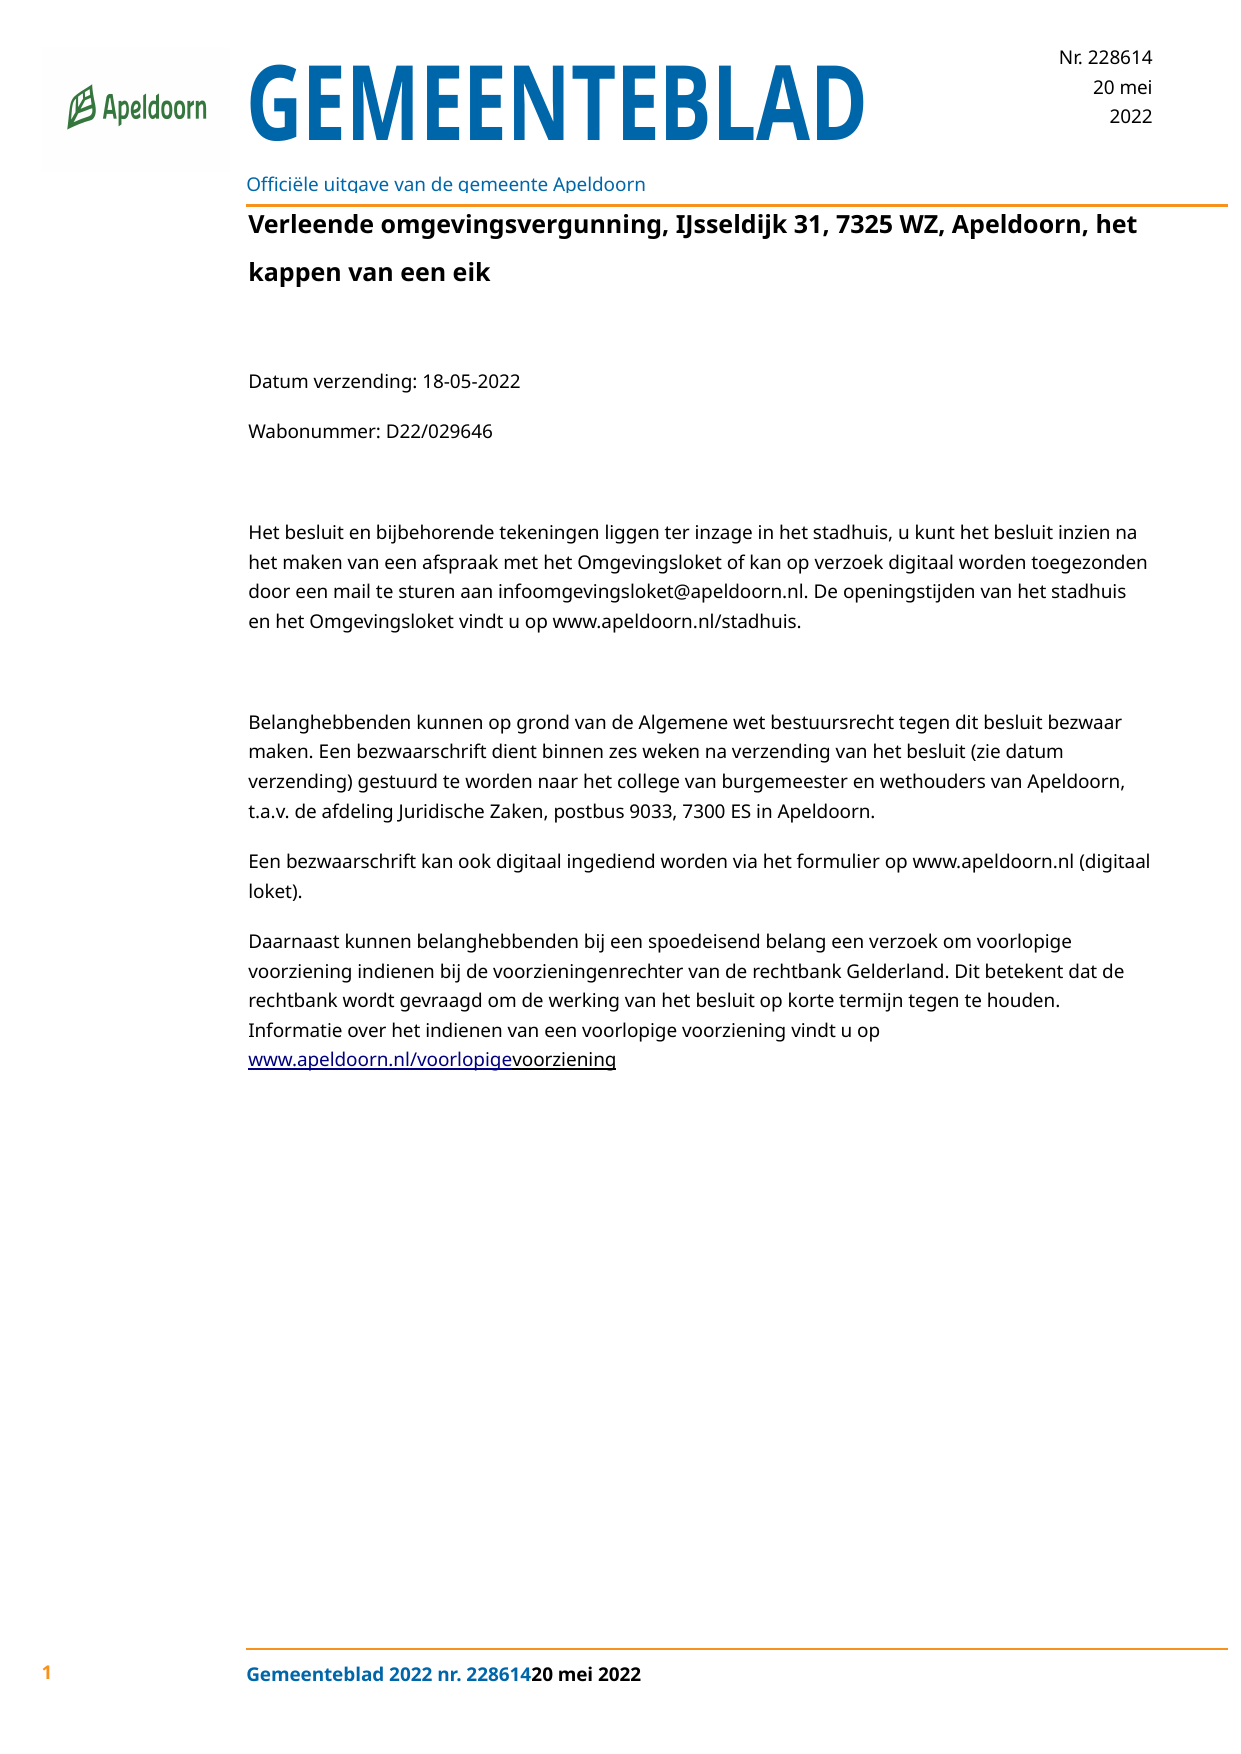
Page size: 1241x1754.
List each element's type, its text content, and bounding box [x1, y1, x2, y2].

text Wabonummer: D22/029646 [248, 419, 1152, 444]
text Een bezwaarschrift kan ook digitaal ingediend worden via het formulier op www.apeldoorn.nl (digitaal loket). [248, 848, 1152, 904]
text Daarnaast kunnen belanghebbenden bij een spoedeisend belang een verzoek om voorlopige voorziening indienen bij de voorzieningenrechter van de rechtbank Gelderland. Dit betekent dat de rechtbank wordt gevraagd om de werking van het besluit op korte termijn tegen te houden. Informatie over het indienen van een voorlopige voorziening vindt u op www.apeldoorn.nl/voorlopigevoorziening [248, 928, 1152, 1072]
text Het besluit en bijbehorende tekeningen liggen ter inzage in het stadhuis, u kunt het besluit inzien na het maken van een afspraak met het Omgevingsloket of kan op verzoek digitaal worden toegezonden door een mail te sturen aan infoomgevingsloket@apeldoorn.nl. De openingstijden van het stadhuis en het Omgevingsloket vindt u op www.apeldoorn.nl/stadhuis. [248, 519, 1152, 634]
picture [41, 47, 231, 172]
text Belanghebbenden kunnen op grond van de Algemene wet bestuursrecht tegen dit besluit bezwaar maken. Een bezwaarschrift dient binnen zes weken na verzending van het besluit (zie datum verzending) gestuurd te worden naar het college van burgemeester en wethouders van Apeldoorn, t.a.v. de afdeling Juridische Zaken, postbus 9033, 7300 ES in Apeldoorn. [248, 709, 1152, 824]
text Verleende omgevingsvergunning, IJsseldijk 31, 7325 WZ, Apeldoorn, het kappen van een eik [248, 207, 1152, 288]
text Datum verzending: 18-05-2022 [248, 368, 1152, 394]
